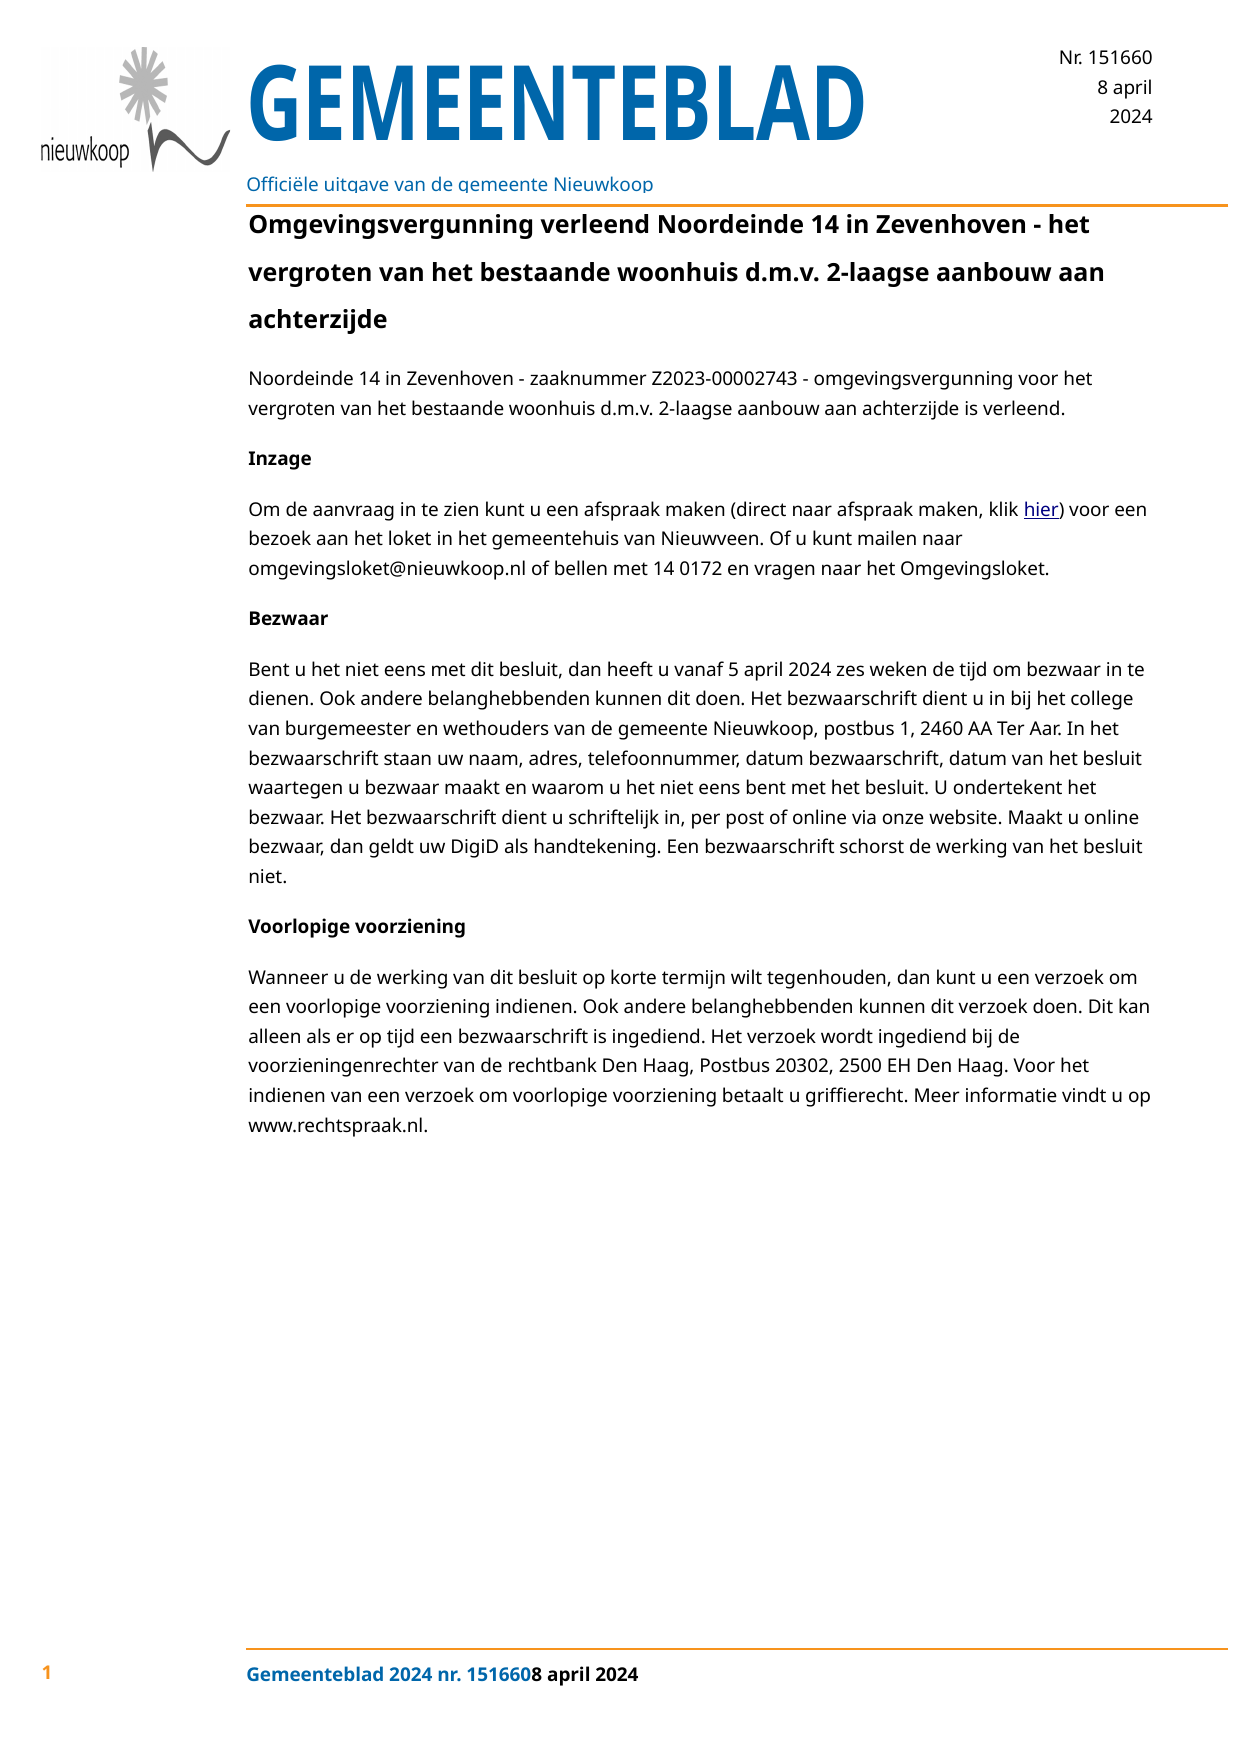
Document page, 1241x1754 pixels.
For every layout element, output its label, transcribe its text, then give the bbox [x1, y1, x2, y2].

text Bezwaar [248, 606, 1152, 631]
text Wanneer u de werking van dit besluit op korte termijn wilt tegenhouden, dan kunt u een verzoek om een voorlopige voorziening indienen. Ook andere belanghebbenden kunnen dit verzoek doen. Dit kan alleen als er op tijd een bezwaarschrift is ingediend. Het verzoek wordt ingediend bij de voorzieningenrechter van de rechtbank Den Haag, Postbus 20302, 2500 EH Den Haag. Voor het indienen van een verzoek om voorlopige voorziening betaalt u griffierecht. Meer informatie vindt u op www.rechtspraak.nl. [248, 964, 1152, 1137]
text Voorlopige voorziening [248, 913, 1152, 939]
text Omgevingsvergunning verleend Noordeinde 14 in Zevenhoven - het vergroten van het bestaande woonhuis d.m.v. 2-laagse aanbouw aan achterzijde [248, 207, 1152, 336]
text Noordeinde 14 in Zevenhoven - zaaknummer Z2023-00002743 - omgevingsvergunning voor het vergroten van het bestaande woonhuis d.m.v. 2-laagse aanbouw aan achterzijde is verleend. [248, 366, 1152, 421]
picture [41, 47, 231, 172]
text Om de aanvraag in te zien kunt u een afspraak maken (direct naar afspraak maken, klik hier) voor een bezoek aan het loket in het gemeentehuis van Nieuwveen. Of u kunt mailen naar omgevingsloket@nieuwkoop.nl of bellen met 14 0172 en vragen naar het Omgevingsloket. [248, 496, 1152, 581]
text Inzage [248, 446, 1152, 471]
text Bent u het niet eens met dit besluit, dan heeft u vanaf 5 april 2024 zes weken de tijd om bezwaar in te dienen. Ook andere belanghebbenden kunnen dit doen. Het bezwaarschrift dient u in bij het college van burgemeester en wethouders van de gemeente Nieuwkoop, postbus 1, 2460 AA Ter Aar. In het bezwaarschrift staan uw naam, adres, telefoonnummer, datum bezwaarschrift, datum van het besluit waartegen u bezwaar maakt en waarom u het niet eens bent met het besluit. U ondertekent het bezwaar. Het bezwaarschrift dient u schriftelijk in, per post of online via onze website. Maakt u online bezwaar, dan geldt uw DigiD als handtekening. Een bezwaarschrift schorst de werking van het besluit niet. [248, 656, 1152, 889]
